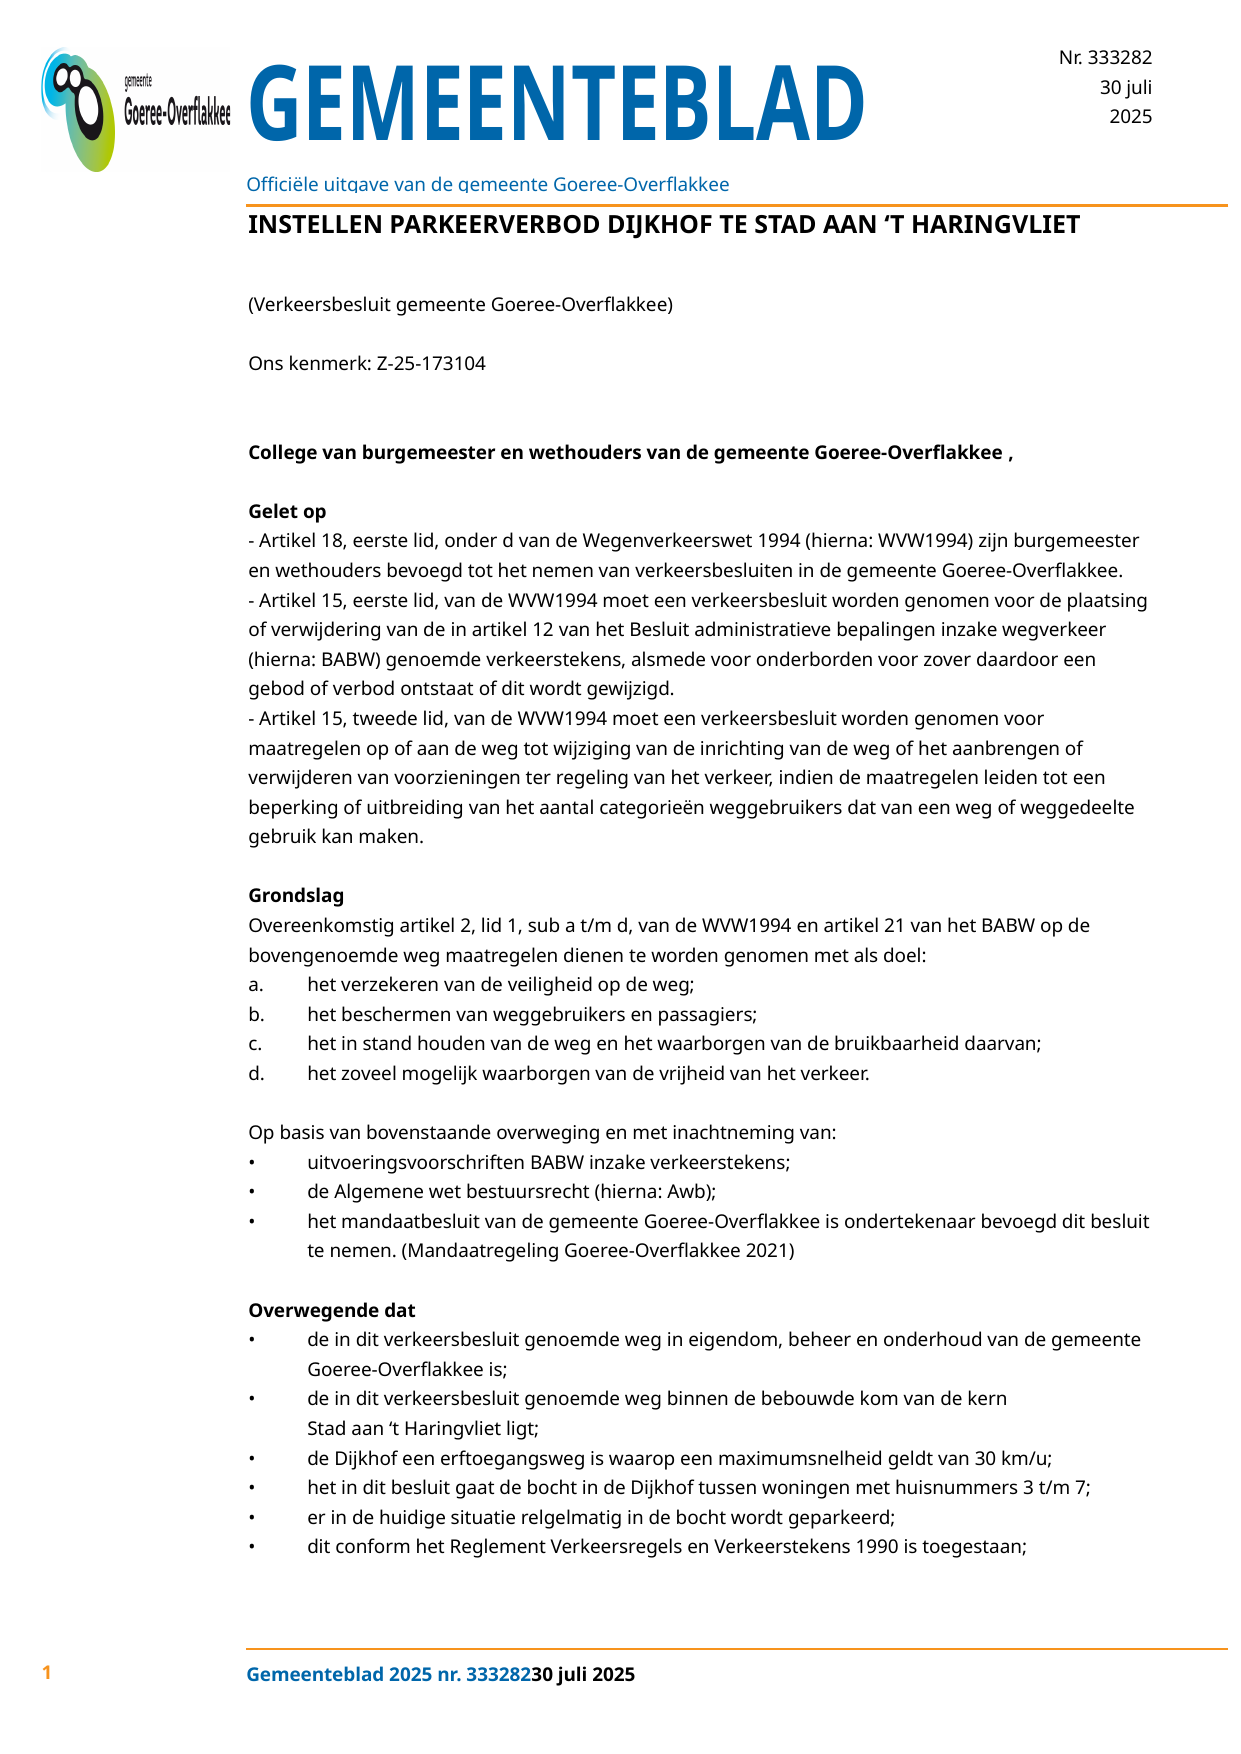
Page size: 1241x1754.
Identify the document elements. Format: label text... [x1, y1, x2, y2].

list het mandaatbesluit van de gemeente Goeree-Overflakkee is ondertekenaar bevoegd dit besluit te nemen. (Mandaatregeling Goeree-Overflakkee 2021) [248, 1208, 1152, 1263]
text Ons kenmerk: Z-25-173104 [248, 350, 1152, 376]
picture [41, 47, 231, 172]
text - Artikel 15, tweede lid, van de WVW1994 moet een verkeersbesluit worden genomen voor maatregelen op of aan de weg tot wijziging van de inrichting van de weg of het aanbrengen of verwijderen van voorzieningen ter regeling van het verkeer, indien de maatregelen leiden tot een beperking of uitbreiding van het aantal categorieën weggebruikers dat van een weg of weggedeelte gebruik kan maken. [248, 705, 1152, 849]
text College van burgemeester en wethouders van de gemeente Goeree-Overflakkee , [248, 439, 1152, 465]
list de Algemene wet bestuursrecht (hierna: Awb); [248, 1178, 1152, 1204]
list dit conform het Reglement Verkeersregels en Verkeerstekens 1990 is toegestaan; [248, 1533, 1152, 1559]
text (Verkeersbesluit gemeente Goeree-Overflakkee) [248, 291, 1152, 317]
list uitvoeringsvoorschriften BABW inzake verkeerstekens; [248, 1149, 1152, 1175]
list het verzekeren van de veiligheid op de weg; [248, 971, 1152, 997]
list er in de huidige situatie relgelmatig in de bocht wordt geparkeerd; [248, 1504, 1152, 1530]
text Overeenkomstig artikel 2, lid 1, sub a t/m d, van de WVW1994 en artikel 21 van het BABW op de bovengenoemde weg maatregelen dienen te worden genomen met als doel: [248, 912, 1152, 968]
list Stad aan ‘t Haringvliet ligt; [248, 1415, 1152, 1441]
list de in dit verkeersbesluit genoemde weg binnen de bebouwde kom van de kern [248, 1386, 1152, 1411]
text Overwegende dat [248, 1297, 1152, 1323]
list het in dit besluit gaat de bocht in de Dijkhof tussen woningen met huisnummers 3 t/m 7; [248, 1474, 1152, 1500]
list de in dit verkeersbesluit genoemde weg in eigendom, beheer en onderhoud van de gemeente Goeree-Overflakkee is; [248, 1326, 1152, 1382]
text Gelet op [248, 498, 1152, 524]
list de Dijkhof een erftoegangsweg is waarop een maximumsnelheid geldt van 30 km/u; [248, 1445, 1152, 1471]
text - Artikel 15, eerste lid, van de WVW1994 moet een verkeersbesluit worden genomen voor de plaatsing of verwijdering van de in artikel 12 van het Besluit administratieve bepalingen inzake wegverkeer (hierna: BABW) genoemde verkeerstekens, alsmede voor onderborden voor zover daardoor een gebod of verbod ontstaat of dit wordt gewijzigd. [248, 587, 1152, 701]
list het in stand houden van de weg en het waarborgen van de bruikbaarheid daarvan; [248, 1031, 1152, 1056]
list het beschermen van weggebruikers en passagiers; [248, 1001, 1152, 1027]
text INSTELLEN PARKEERVERBOD DIJKHOF TE STAD AAN ‘T HARINGVLIET [248, 207, 1152, 241]
text Grondslag [248, 883, 1152, 908]
list het zoveel mogelijk waarborgen van de vrijheid van het verkeer. [248, 1060, 1152, 1086]
text Op basis van bovenstaande overweging en met inachtneming van: [248, 1119, 1152, 1145]
text - Artikel 18, eerste lid, onder d van de Wegenverkeerswet 1994 (hierna: WVW1994) zijn burgemeester en wethouders bevoegd tot het nemen van verkeersbesluiten in de gemeente Goeree-Overflakkee. [248, 528, 1152, 583]
